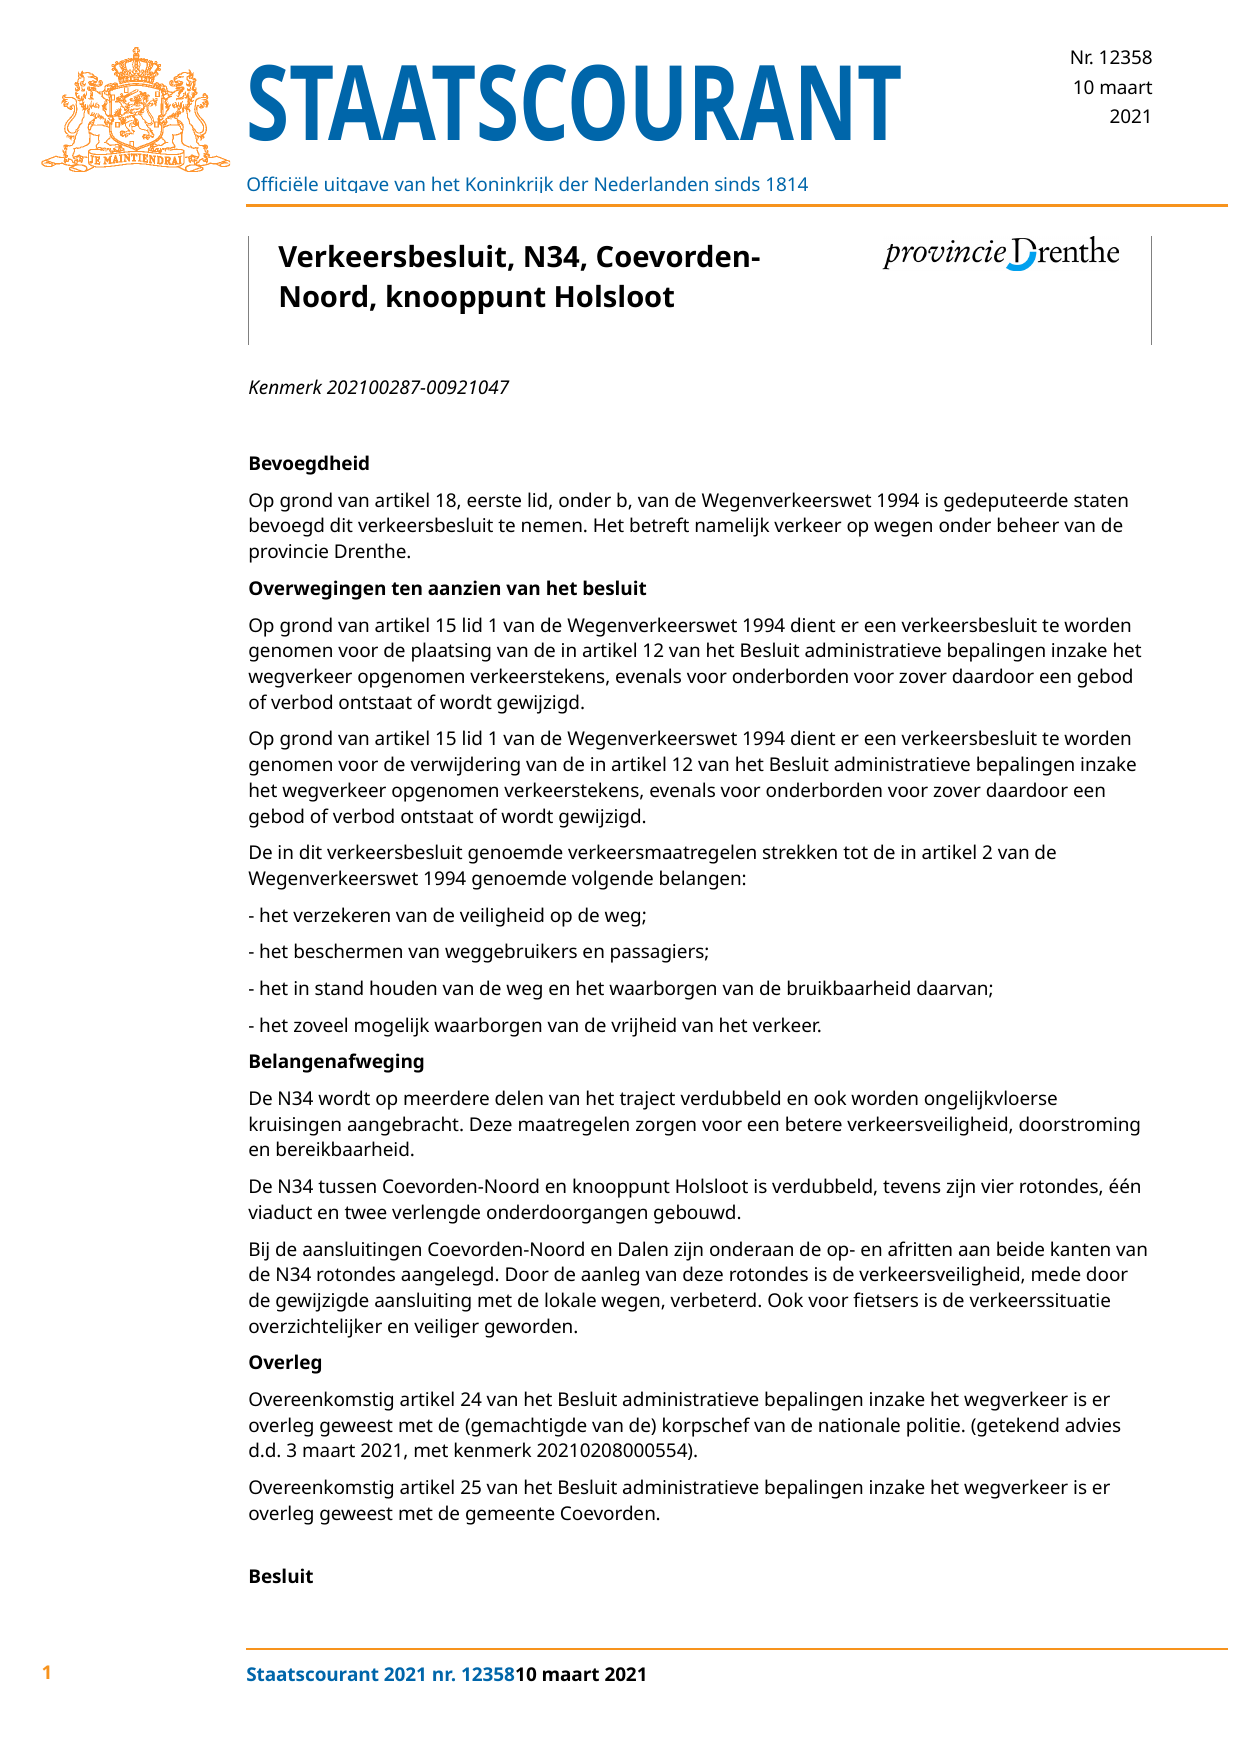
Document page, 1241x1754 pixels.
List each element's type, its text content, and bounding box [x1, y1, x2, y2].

text Overleg [248, 1349, 1152, 1375]
table_header Verkeersbesluit, N34, Coevorden-Noord, knooppunt Holsloot [249, 236, 850, 345]
text De N34 wordt op meerdere delen van het traject verdubbeld en ook worden ongelijkvloerse kruisingen aangebracht. Deze maatregelen zorgen voor een betere verkeersveiligheid, doorstroming en bereikbaarheid. [248, 1085, 1152, 1162]
text Overeenkomstig artikel 24 van het Besluit administratieve bepalingen inzake het wegverkeer is er overleg geweest met de (gemachtigde van de) korpschef van de nationale politie. (getekend advies d.d. 3 maart 2021, met kenmerk 20210208000554). [248, 1386, 1152, 1463]
table_header [850, 236, 1151, 345]
text Op grond van artikel 15 lid 1 van de Wegenverkeerswet 1994 dient er een verkeersbesluit te worden genomen voor de verwijdering van de in artikel 12 van het Besluit administratieve bepalingen inzake het wegverkeer opgenomen verkeerstekens, evenals voor onderborden voor zover daardoor een gebod of verbod ontstaat of wordt gewijzigd. [248, 726, 1152, 828]
text Belangenafweging [248, 1048, 1152, 1074]
text Bij de aansluitingen Coevorden-Noord en Dalen zijn onderaan de op- en afritten aan beide kanten van de N34 rotondes aangelegd. Door de aanleg van deze rotondes is de verkeersveiligheid, mede door de gewijzigde aansluiting met de lokale wegen, verbeterd. Ook voor fietsers is de verkeerssituatie overzichtelijker en veiliger geworden. [248, 1236, 1152, 1339]
text De N34 tussen Coevorden-Noord en knooppunt Holsloot is verdubbeld, tevens zijn vier rotondes, één viaduct en twee verlengde onderdoorgangen gebouwd. [248, 1173, 1152, 1225]
text Overeenkomstig artikel 25 van het Besluit administratieve bepalingen inzake het wegverkeer is er overleg geweest met de gemeente Coevorden. [248, 1474, 1152, 1526]
text Op grond van artikel 18, eerste lid, onder b, van de Wegenverkeerswet 1994 is gedeputeerde staten bevoegd dit verkeersbesluit te nemen. Het betreft namelijk verkeer op wegen onder beheer van de provincie Drenthe. [248, 487, 1152, 564]
picture [882, 236, 1119, 271]
text Besluit [248, 1563, 1152, 1588]
text Kenmerk 202100287-00921047 [248, 374, 1152, 400]
text Bevoegdheid [248, 450, 1152, 476]
text - het in stand houden van de weg en het waarborgen van de bruikbaarheid daarvan; [248, 975, 1152, 1001]
text De in dit verkeersbesluit genoemde verkeersmaatregelen strekken tot de in artikel 2 van de Wegenverkeerswet 1994 genoemde volgende belangen: [248, 839, 1152, 891]
text - het beschermen van weggebruikers en passagiers; [248, 938, 1152, 964]
picture [41, 47, 231, 172]
text Op grond van artikel 15 lid 1 van de Wegenverkeerswet 1994 dient er een verkeersbesluit te worden genomen voor de plaatsing van de in artikel 12 van het Besluit administratieve bepalingen inzake het wegverkeer opgenomen verkeerstekens, evenals voor onderborden voor zover daardoor een gebod of verbod ontstaat of wordt gewijzigd. [248, 612, 1152, 715]
text Overwegingen ten aanzien van het besluit [248, 575, 1152, 601]
text - het zoveel mogelijk waarborgen van de vrijheid van het verkeer. [248, 1012, 1152, 1038]
text - het verzekeren van de veiligheid op de weg; [248, 902, 1152, 928]
